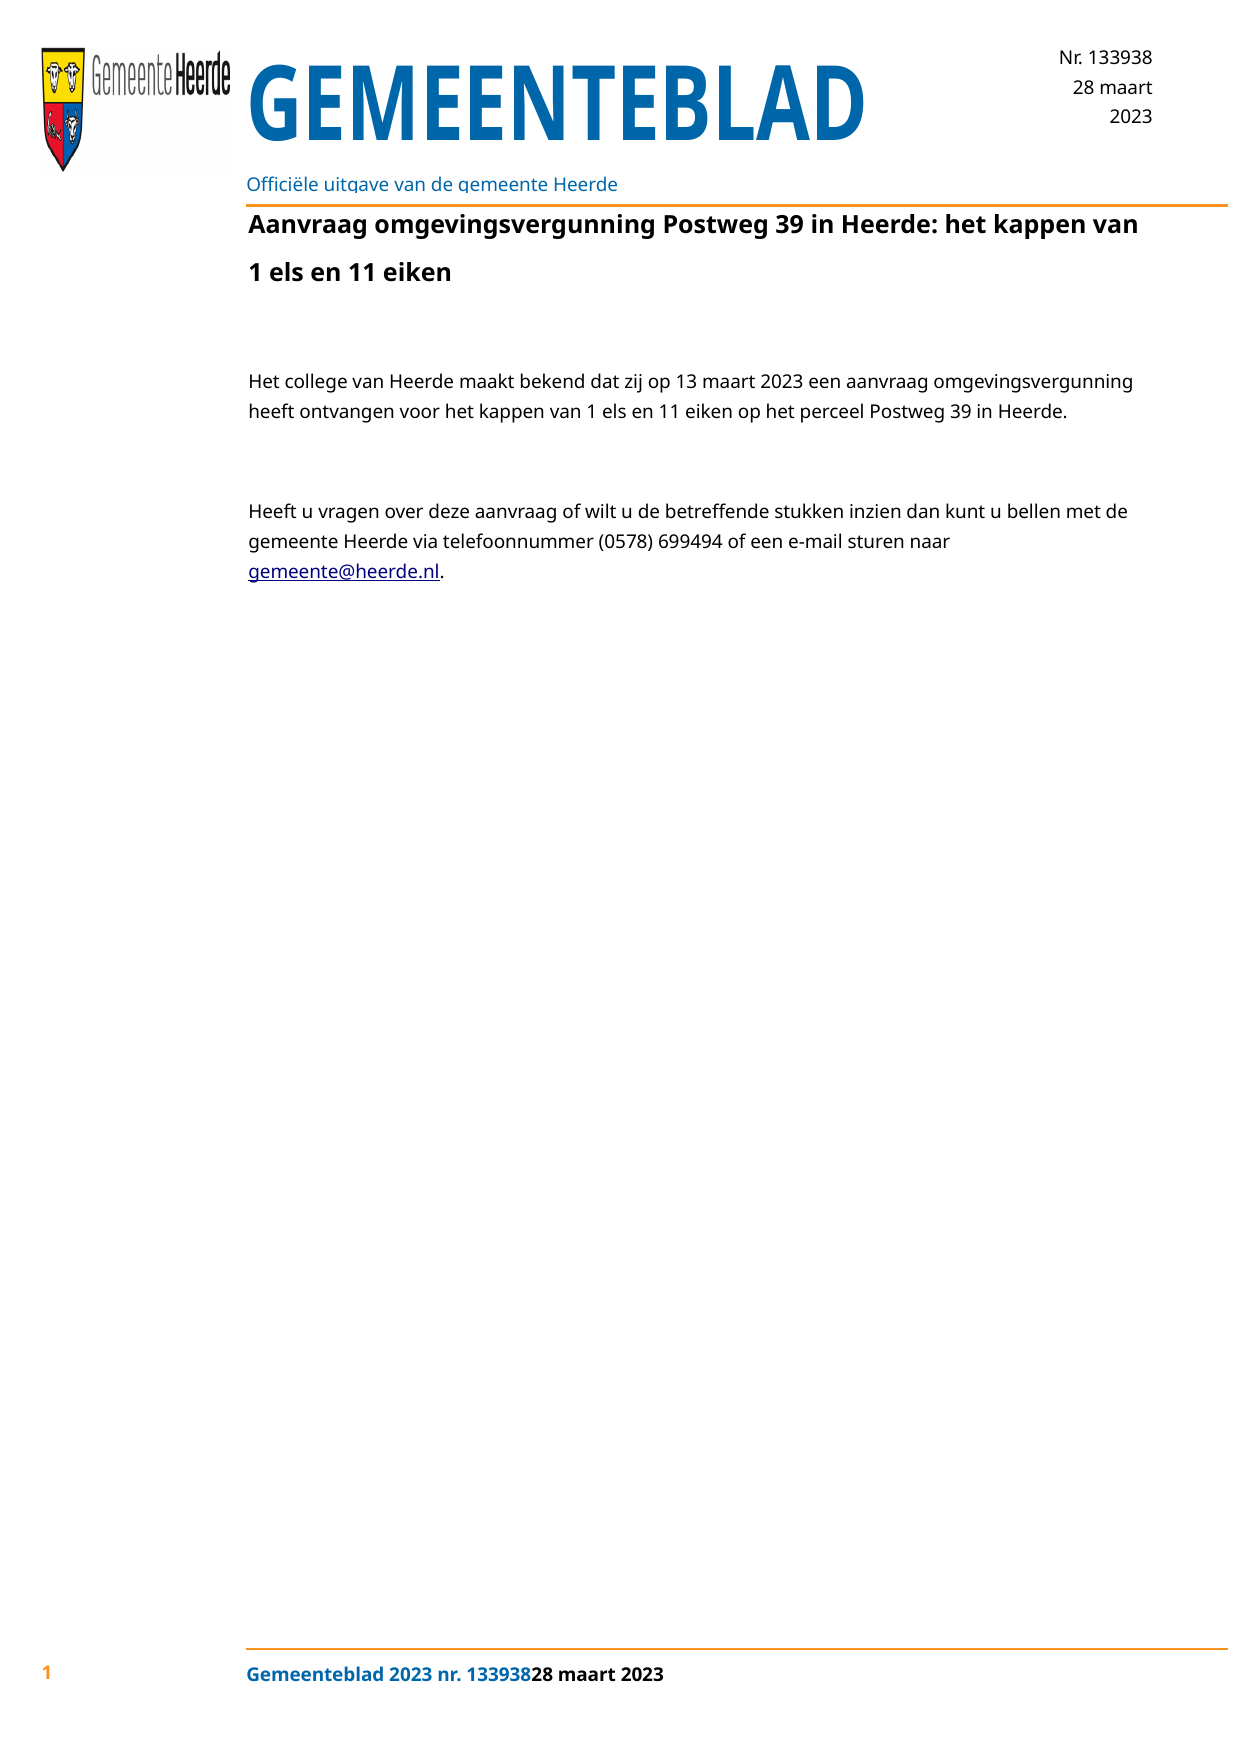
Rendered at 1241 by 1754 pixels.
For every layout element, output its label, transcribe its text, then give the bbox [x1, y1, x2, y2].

text Het college van Heerde maakt bekend dat zij op 13 maart 2023 een aanvraag omgevingsvergunning heeft ontvangen voor het kappen van 1 els en 11 eiken op het perceel Postweg 39 in Heerde. [248, 368, 1152, 424]
text Aanvraag omgevingsvergunning Postweg 39 in Heerde: het kappen van 1 els en 11 eiken [248, 207, 1152, 288]
text Heeft u vragen over deze aanvraag of wilt u de betreffende stukken inzien dan kunt u bellen met de gemeente Heerde via telefoonnummer (0578) 699494 of een e-mail sturen naar gemeente@heerde.nl. [248, 499, 1152, 584]
picture [41, 47, 231, 172]
